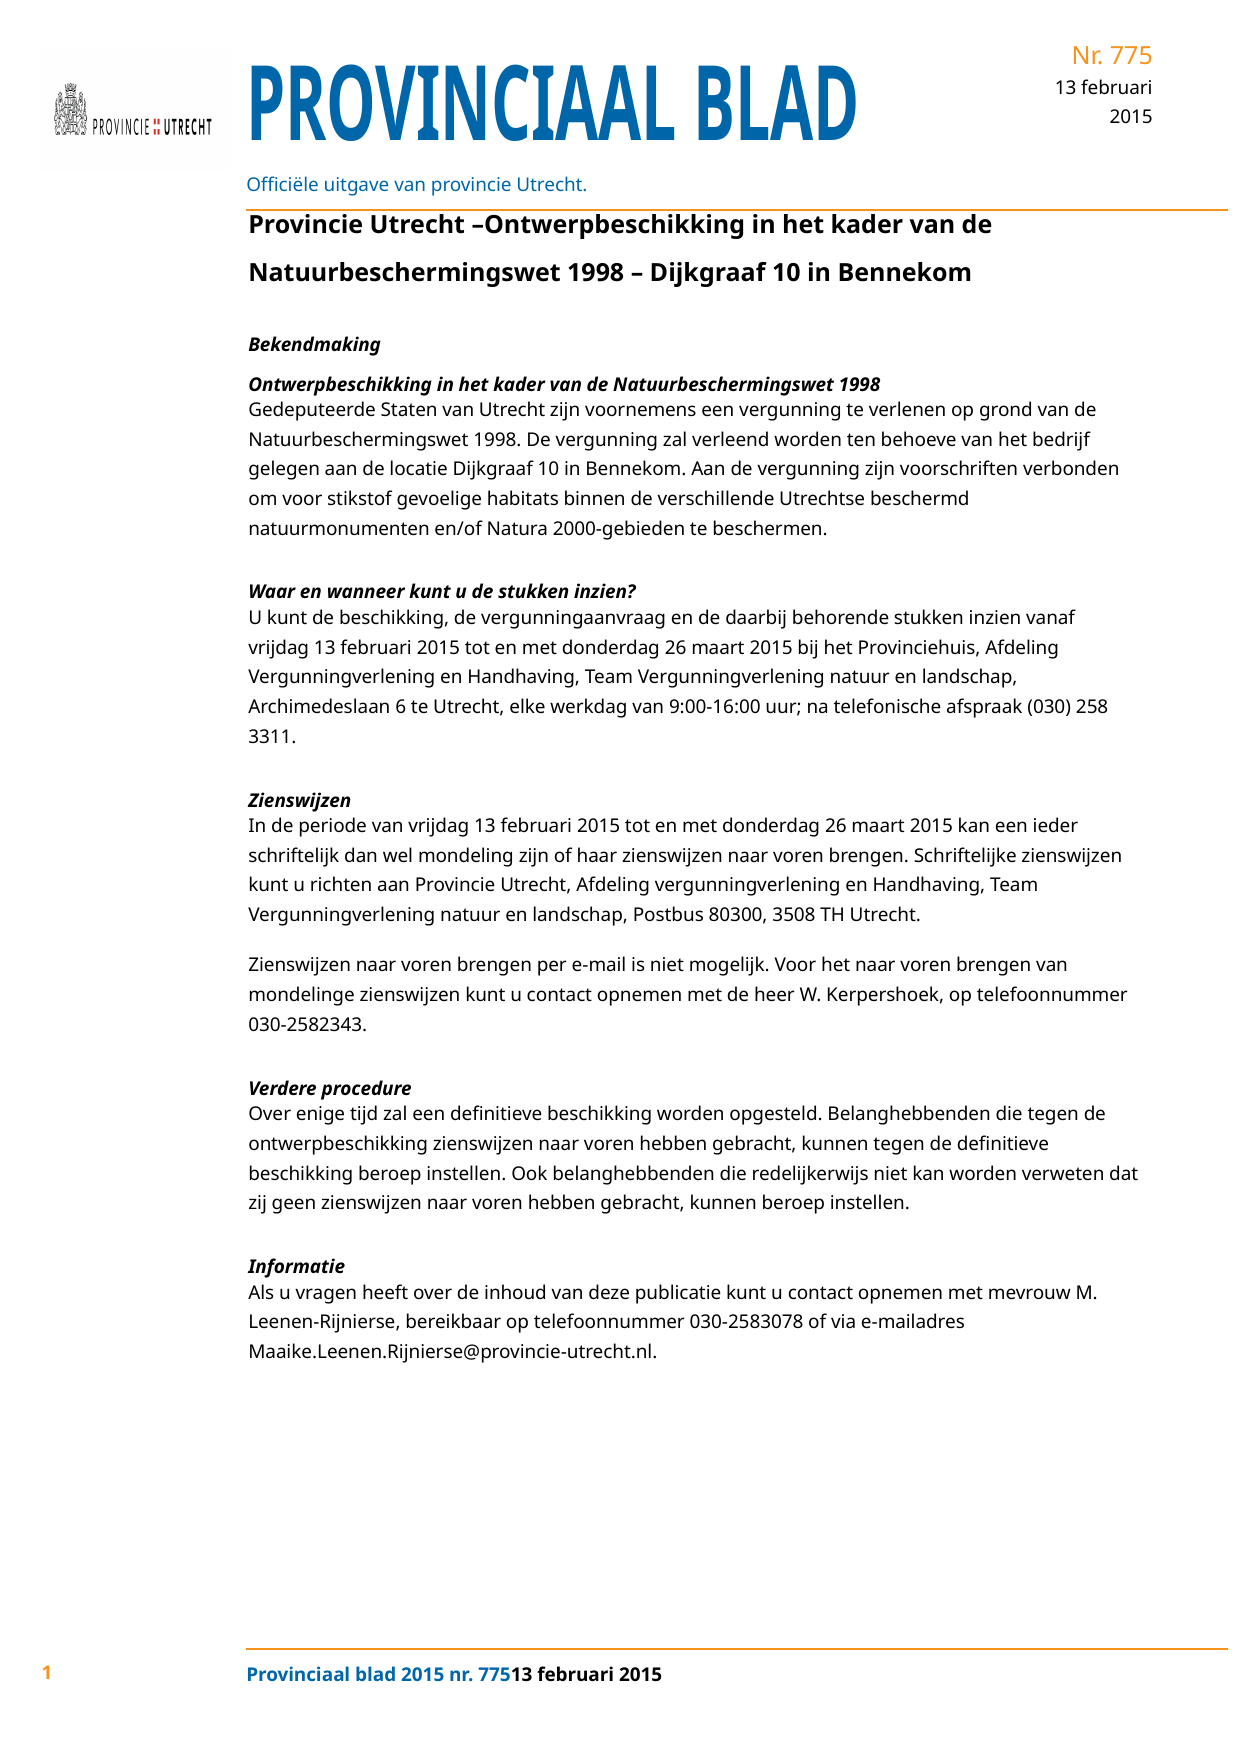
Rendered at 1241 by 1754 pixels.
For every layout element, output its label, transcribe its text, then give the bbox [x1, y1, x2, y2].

picture [41, 47, 231, 172]
text Verdere procedure [248, 1075, 1152, 1101]
text Zienswijzen naar voren brengen per e-mail is niet mogelijk. Voor het naar voren brengen van mondelinge zienswijzen kunt u contact opnemen met de heer W. Kerpershoek, op telefoonnummer 030-2582343. [248, 952, 1152, 1037]
text Informatie [248, 1253, 1152, 1279]
text Provincie Utrecht –Ontwerpbeschikking in het kader van de Natuurbeschermingswet 1998 – Dijkgraaf 10 in Bennekom [248, 211, 1152, 288]
text In de periode van vrijdag 13 februari 2015 tot en met donderdag 26 maart 2015 kan een ieder schriftelijk dan wel mondeling zijn of haar zienswijzen naar voren brengen. Schriftelijke zienswijzen kunt u richten aan Provincie Utrecht, Afdeling vergunningverlening en Handhaving, Team Vergunningverlening natuur en landschap, Postbus 80300, 3508 TH Utrecht. [248, 812, 1152, 927]
text Als u vragen heeft over de inhoud van deze publicatie kunt u contact opnemen met mevrouw M. Leenen-Rijnierse, bereikbaar op telefoonnummer 030-2583078 of via e-mailadres Maaike.Leenen.Rijnierse@provincie-utrecht.nl. [248, 1279, 1152, 1364]
text Ontwerpbeschikking in het kader van de Natuurbeschermingswet 1998 [248, 371, 1152, 396]
text Zienswijzen [248, 787, 1152, 812]
text Waar en wanneer kunt u de stukken inzien? [248, 579, 1152, 604]
text U kunt de beschikking, de vergunningaanvraag en de daarbij behorende stukken inzien vanaf vrijdag 13 februari 2015 tot en met donderdag 26 maart 2015 bij het Provinciehuis, Afdeling Vergunningverlening en Handhaving, Team Vergunningverlening natuur en landschap, Archimedeslaan 6 te Utrecht, elke werkdag van 9:00-16:00 uur; na telefonische afspraak (030) 258 3311. [248, 604, 1152, 748]
text Over enige tijd zal een definitieve beschikking worden opgesteld. Belanghebbenden die tegen de ontwerpbeschikking zienswijzen naar voren hebben gebracht, kunnen tegen de definitieve beschikking beroep instellen. Ook belanghebbenden die redelijkerwijs niet kan worden verweten dat zij geen zienswijzen naar voren hebben gebracht, kunnen beroep instellen. [248, 1101, 1152, 1215]
text Gedeputeerde Staten van Utrecht zijn voornemens een vergunning te verlenen op grond van de Natuurbeschermingswet 1998. De vergunning zal verleend worden ten behoeve van het bedrijf gelegen aan de locatie Dijkgraaf 10 in Bennekom. Aan de vergunning zijn voorschriften verbonden om voor stikstof gevoelige habitats binnen de verschillende Utrechtse beschermd natuurmonumenten en/of Natura 2000-gebieden te beschermen. [248, 396, 1152, 541]
text Bekendmaking [248, 331, 1152, 357]
